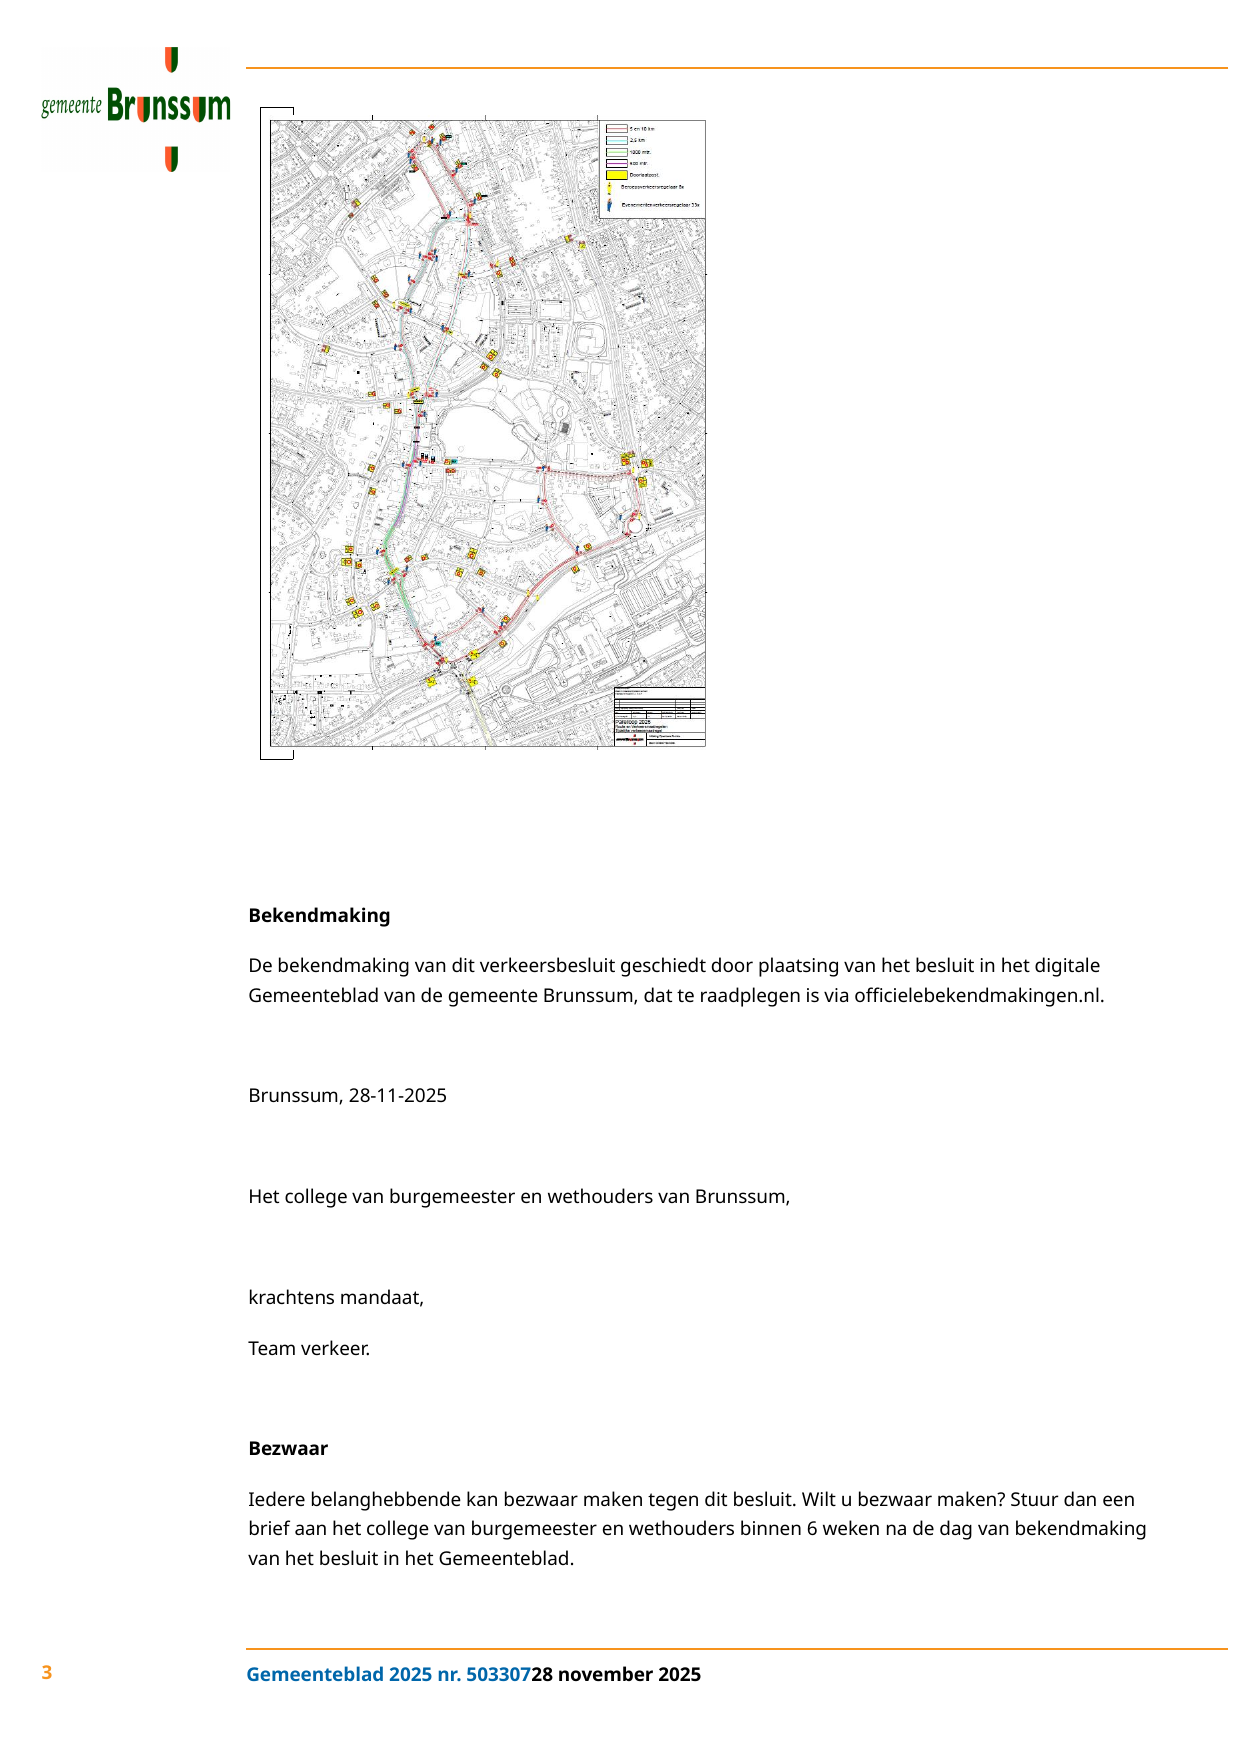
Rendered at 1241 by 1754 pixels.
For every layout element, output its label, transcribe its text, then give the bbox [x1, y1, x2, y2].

text krachtens mandaat, [248, 1284, 1152, 1310]
text Het college van burgemeester en wethouders van Brunssum, [248, 1183, 1152, 1209]
text Bezwaar [248, 1436, 1152, 1461]
text Team verkeer. [248, 1335, 1152, 1361]
text De bekendmaking van dit verkeersbesluit geschiedt door plaatsing van het besluit in het digitale Gemeenteblad van de gemeente Brunssum, dat te raadplegen is via officielebekendmakingen.nl. [248, 952, 1152, 1008]
text Bekendmaking [248, 902, 1152, 928]
picture [41, 47, 231, 172]
picture [268, 115, 708, 750]
text Iedere belanghebbende kan bezwaar maken tegen dit besluit. Wilt u bezwaar maken? Stuur dan een brief aan het college van burgemeester en wethouders binnen 6 weken na de dag van bekendmaking van het besluit in het Gemeenteblad. [248, 1486, 1152, 1571]
text Brunssum, 28-11-2025 [248, 1083, 1152, 1108]
